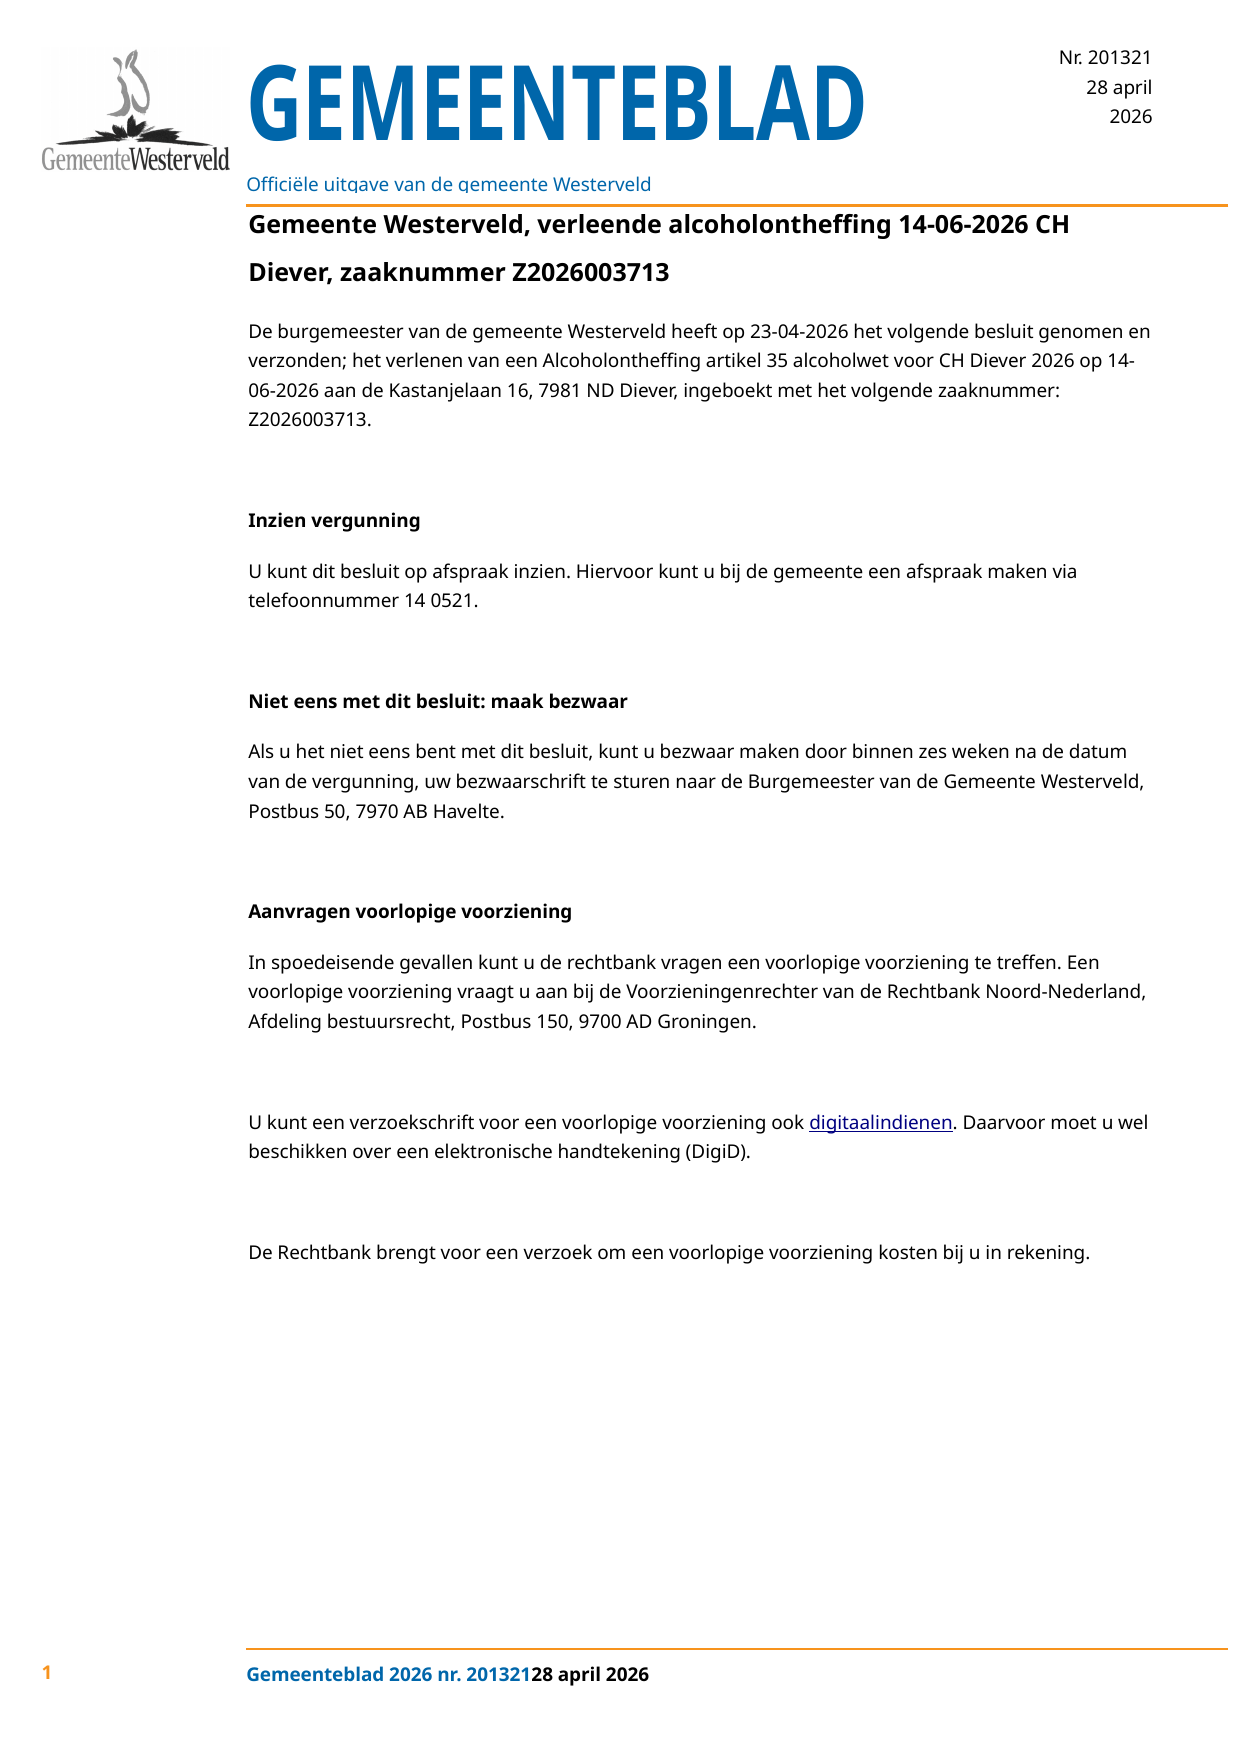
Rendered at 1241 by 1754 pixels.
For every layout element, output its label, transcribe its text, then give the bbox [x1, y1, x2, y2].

text In spoedeisende gevallen kunt u de rechtbank vragen een voorlopige voorziening te treffen. Een voorlopige voorziening vraagt u aan bij de Voorzieningenrechter van de Rechtbank Noord-Nederland, Afdeling bestuursrecht, Postbus 150, 9700 AD Groningen. [248, 949, 1152, 1034]
text Als u het niet eens bent met dit besluit, kunt u bezwaar maken door binnen zes weken na de datum van de vergunning, uw bezwaarschrift te sturen naar de Burgemeester van de Gemeente Westerveld, Postbus 50, 7970 AB Havelte. [248, 739, 1152, 824]
picture [41, 47, 231, 172]
text De burgemeester van de gemeente Westerveld heeft op 23-04-2026 het volgende besluit genomen en verzonden; het verlenen van een Alcoholontheffing artikel 35 alcoholwet voor CH Diever 2026 op 14-06-2026 aan de Kastanjelaan 16, 7981 ND Diever, ingeboekt met het volgende zaaknummer: Z2026003713. [248, 318, 1152, 432]
text U kunt een verzoekschrift voor een voorlopige voorziening ook digitaalindienen. Daarvoor moet u wel beschikken over een elektronische handtekening (DigiD). [248, 1109, 1152, 1164]
text Niet eens met dit besluit: maak bezwaar [248, 688, 1152, 714]
text Inzien vergunning [248, 507, 1152, 533]
text Gemeente Westerveld, verleende alcoholontheffing 14-06-2026 CH Diever, zaaknummer Z2026003713 [248, 207, 1152, 288]
text De Rechtbank brengt voor een verzoek om een voorlopige voorziening kosten bij u in rekening. [248, 1239, 1152, 1265]
text Aanvragen voorlopige voorziening [248, 899, 1152, 924]
text U kunt dit besluit op afspraak inzien. Hiervoor kunt u bij de gemeente een afspraak maken via telefoonnummer 14 0521. [248, 558, 1152, 613]
